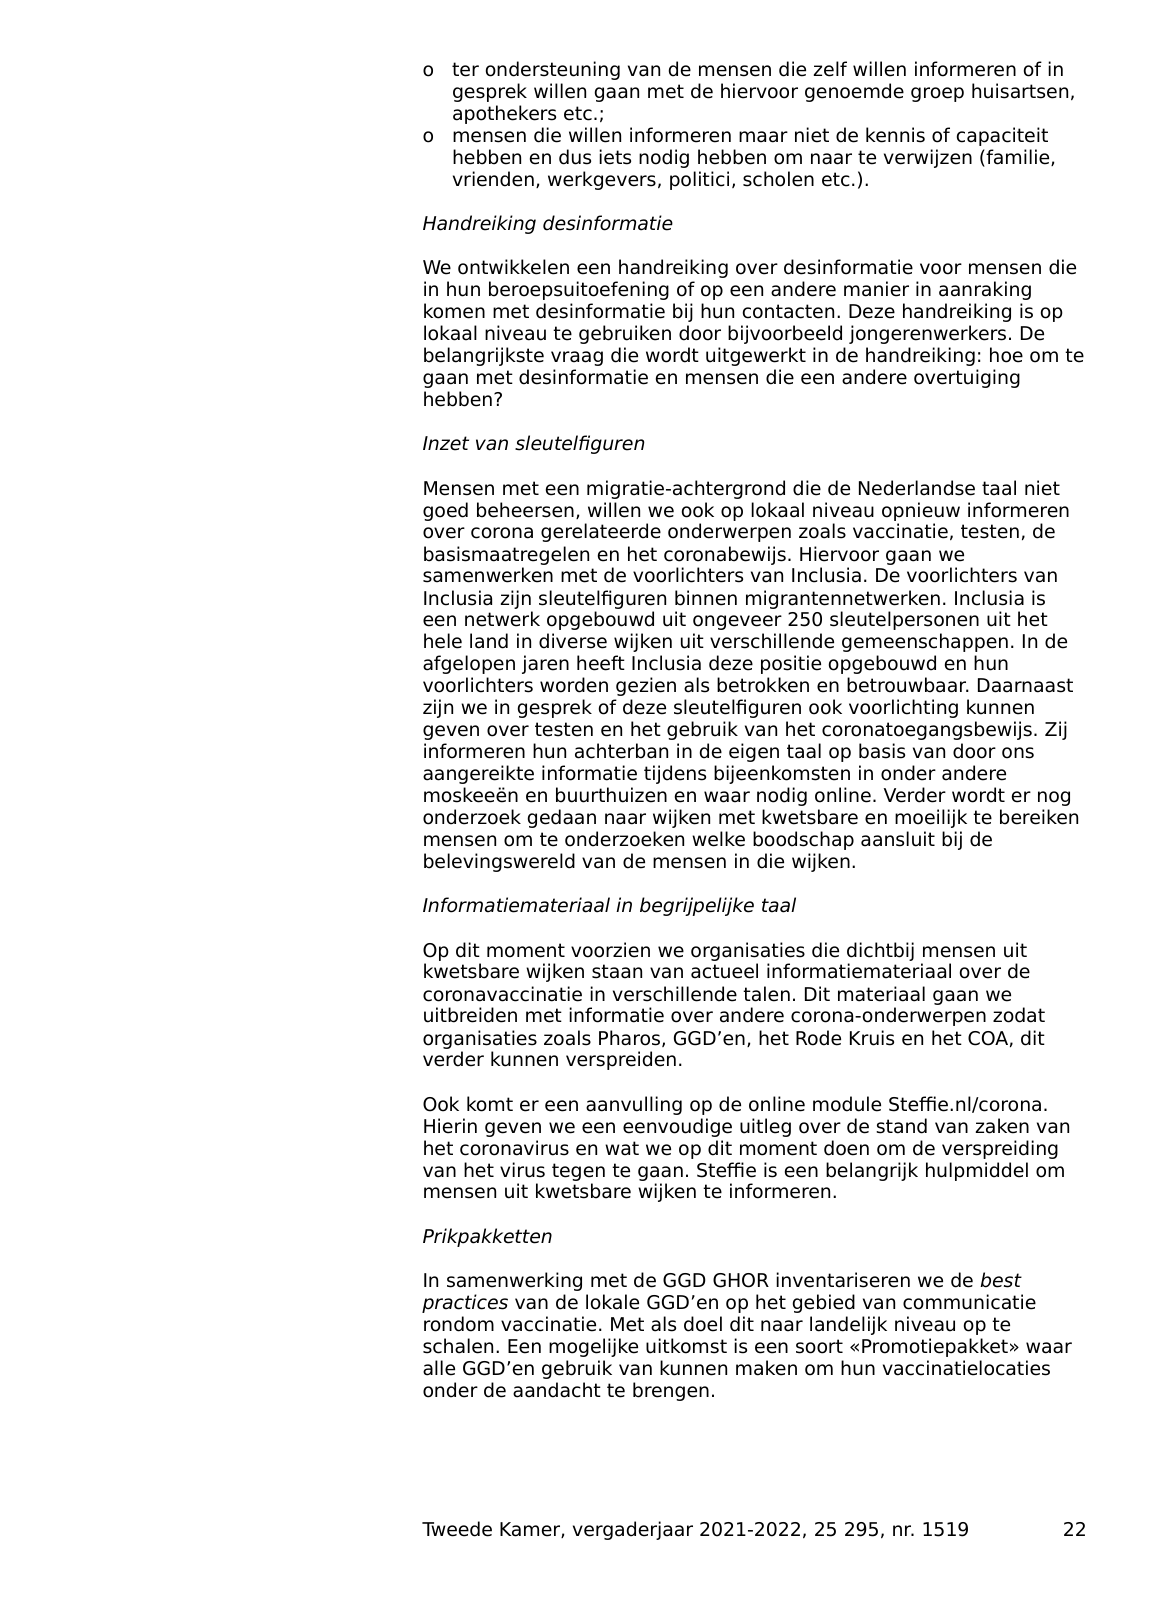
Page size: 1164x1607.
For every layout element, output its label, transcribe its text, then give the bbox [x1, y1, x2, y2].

subtitle Handreiking desinformatie [422, 213, 1087, 235]
subtitle Informatiemateriaal in begrijpelijke taal [422, 895, 1087, 917]
text o ter ondersteuning van de mensen die zelf willen informeren of in gesprek willen gaan met de hiervoor genoemde groep huisartsen, apothekers etc.; [422, 59, 1087, 125]
text In samenwerking met de GGD GHOR inventariseren we de best practices van de lokale GGD’en op het gebied van communicatie rondom vaccinatie. Met als doel dit naar landelijk niveau op te schalen. Een mogelijke uitkomst is een soort «Promotiepakket» waar alle GGD’en gebruik van kunnen maken om hun vaccinatielocaties onder de aandacht te brengen. [422, 1270, 1087, 1402]
subtitle Prikpakketten [422, 1226, 1087, 1248]
text We ontwikkelen een handreiking over desinformatie voor mensen die in hun beroepsuitoefening of op een andere manier in aanraking komen met desinformatie bij hun contacten. Deze handreiking is op lokaal niveau te gebruiken door bijvoorbeeld jongerenwerkers. De belangrijkste vraag die wordt uitgewerkt in de handreiking: hoe om te gaan met desinformatie en mensen die een andere overtuiging hebben? [422, 257, 1087, 411]
text Op dit moment voorzien we organisaties die dichtbij mensen uit kwetsbare wijken staan van actueel informatiemateriaal over de coronavaccinatie in verschillende talen. Dit materiaal gaan we uitbreiden met informatie over andere corona-onderwerpen zodat organisaties zoals Pharos, GGD’en, het Rode Kruis en het COA, dit verder kunnen verspreiden. [422, 939, 1087, 1071]
text Ook komt er een aanvulling op de online module Steffie.nl/corona. Hierin geven we een eenvoudige uitleg over de stand van zaken van het coronavirus en wat we op dit moment doen om de verspreiding van het virus tegen te gaan. Steffie is een belangrijk hulpmiddel om mensen uit kwetsbare wijken te informeren. [422, 1093, 1087, 1203]
subtitle Inzet van sleutelfiguren [422, 433, 1087, 455]
text Mensen met een migratie-achtergrond die de Nederlandse taal niet goed beheersen, willen we ook op lokaal niveau opnieuw informeren over corona gerelateerde onderwerpen zoals vaccinatie, testen, de basismaatregelen en het coronabewijs. Hiervoor gaan we samenwerken met de voorlichters van Inclusia. De voorlichters van Inclusia zijn sleutelfiguren binnen migrantennetwerken. Inclusia is een netwerk opgebouwd uit ongeveer 250 sleutelpersonen uit het hele land in diverse wijken uit verschillende gemeenschappen. In de afgelopen jaren heeft Inclusia deze positie opgebouwd en hun voorlichters worden gezien als betrokken en betrouwbaar. Daarnaast zijn we in gesprek of deze sleutelfiguren ook voorlichting kunnen geven over testen en het gebruik van het coronatoegangsbewijs. Zij informeren hun achterban in de eigen taal op basis van door ons aangereikte informatie tijdens bijeenkomsten in onder andere moskeeën en buurthuizen en waar nodig online. Verder wordt er nog onderzoek gedaan naar wijken met kwetsbare en moeilijk te bereiken mensen om te onderzoeken welke boodschap aansluit bij de belevingswereld van de mensen in die wijken. [422, 477, 1087, 873]
text o mensen die willen informeren maar niet de kennis of capaciteit hebben en dus iets nodig hebben om naar te verwijzen (familie, vrienden, werkgevers, politici, scholen etc.). [422, 125, 1087, 191]
